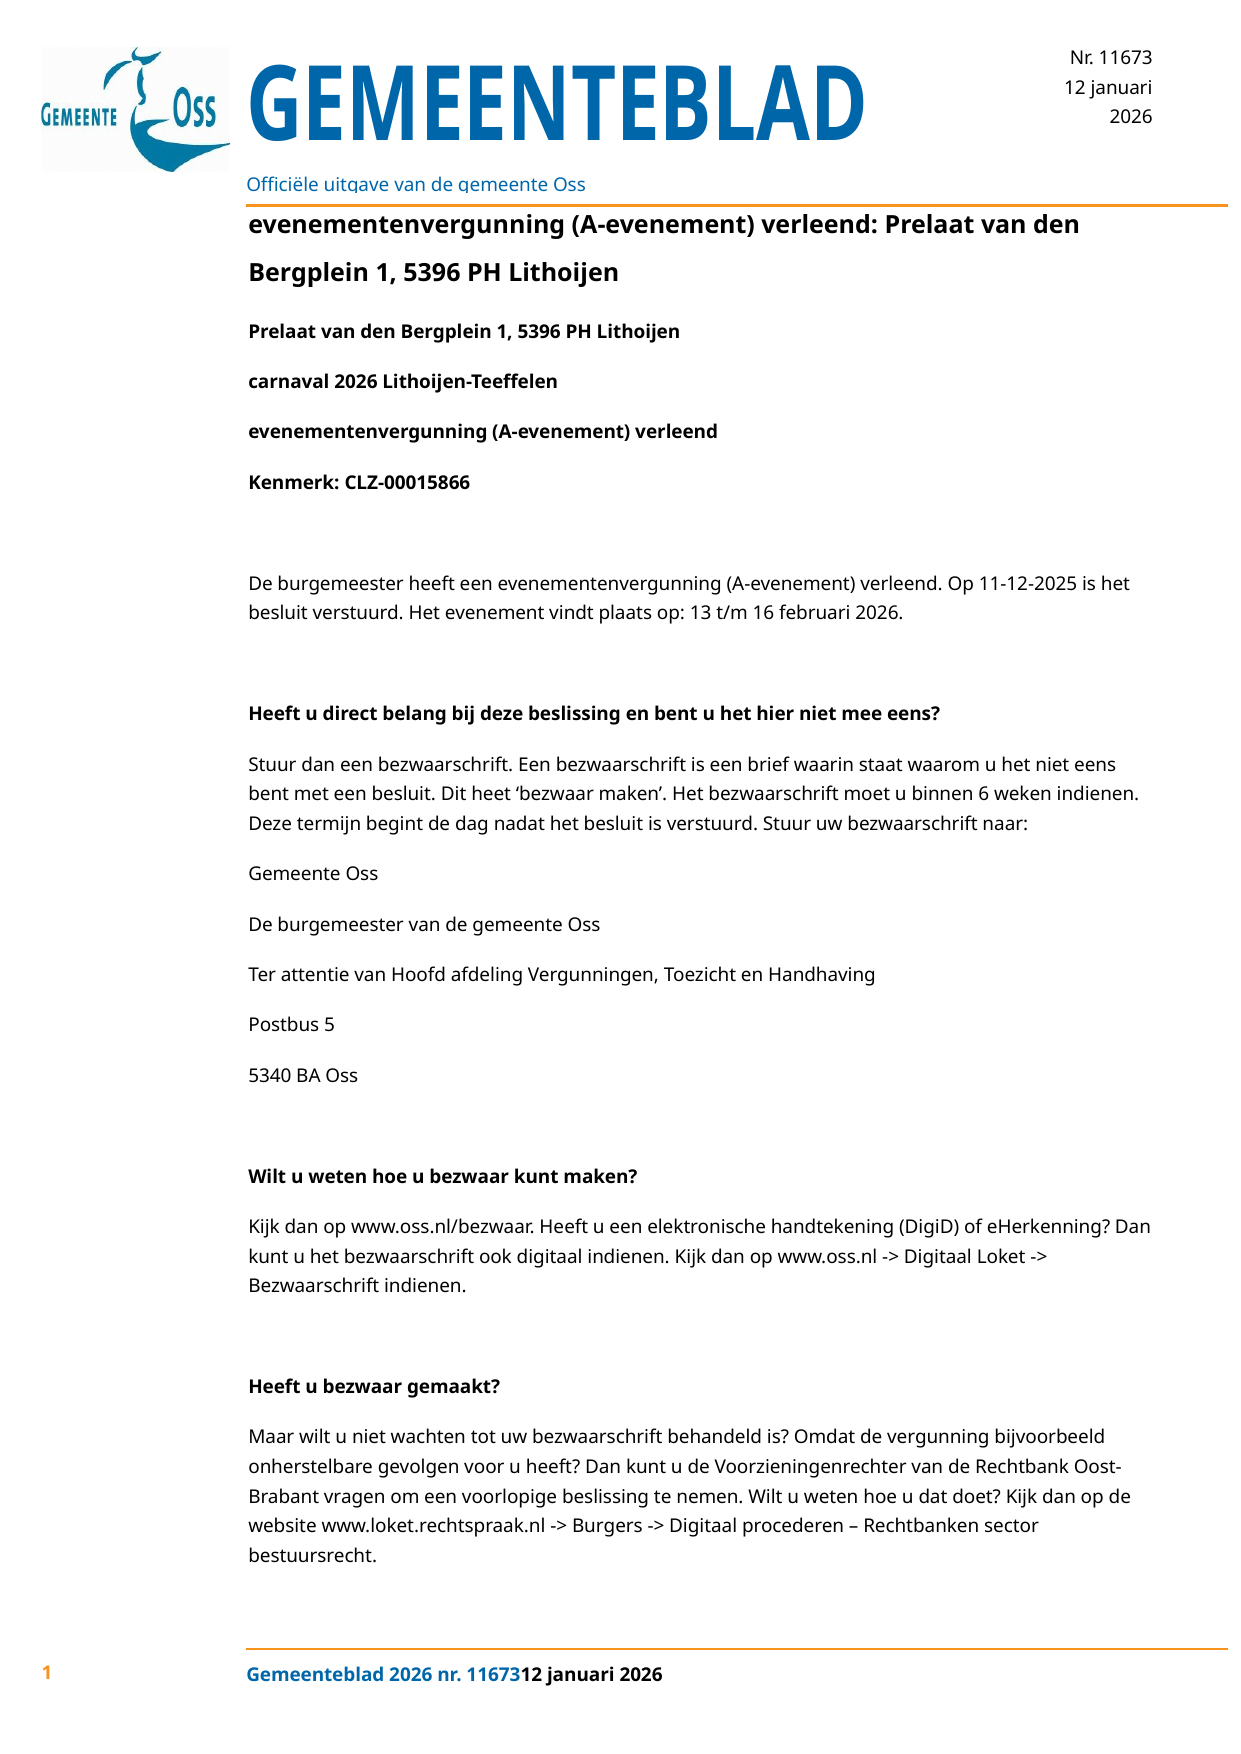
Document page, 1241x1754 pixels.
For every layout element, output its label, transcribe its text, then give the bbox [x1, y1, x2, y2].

text Ter attentie van Hoofd afdeling Vergunningen, Toezicht en Handhaving [248, 961, 1152, 987]
text Maar wilt u niet wachten tot uw bezwaarschrift behandeld is? Omdat de vergunning bijvoorbeeld onherstelbare gevolgen voor u heeft? Dan kunt u de Voorzieningenrechter van de Rechtbank Oost-Brabant vragen om een voorlopige beslissing te nemen. Wilt u weten hoe u dat doet? Kijk dan op de website www.loket.rechtspraak.nl -> Burgers -> Digitaal procederen – Rechtbanken sector bestuursrecht. [248, 1424, 1152, 1568]
text De burgemeester heeft een evenementenvergunning (A-evenement) verleend. Op 11-12-2025 is het besluit verstuurd. Het evenement vindt plaats op: 13 t/m 16 februari 2026. [248, 570, 1152, 625]
text Kenmerk: CLZ-00015866 [248, 469, 1152, 495]
text Heeft u direct belang bij deze beslissing en bent u het hier niet mee eens? [248, 700, 1152, 726]
text Kijk dan op www.oss.nl/bezwaar. Heeft u een elektronische handtekening (DigiD) of eHerkenning? Dan kunt u het bezwaarschrift ook digitaal indienen. Kijk dan op www.oss.nl -> Digitaal Loket -> Bezwaarschrift indienen. [248, 1213, 1152, 1298]
text De burgemeester van de gemeente Oss [248, 911, 1152, 937]
picture [41, 47, 231, 172]
text Postbus 5 [248, 1012, 1152, 1037]
text evenementenvergunning (A-evenement) verleend [248, 419, 1152, 444]
text Prelaat van den Bergplein 1, 5396 PH Lithoijen [248, 318, 1152, 344]
text Stuur dan een bezwaarschrift. Een bezwaarschrift is een brief waarin staat waarom u het niet eens bent met een besluit. Dit heet ‘bezwaar maken’. Het bezwaarschrift moet u binnen 6 weken indienen. Deze termijn begint de dag nadat het besluit is verstuurd. Stuur uw bezwaarschrift naar: [248, 751, 1152, 836]
text Heeft u bezwaar gemaakt? [248, 1373, 1152, 1399]
text Gemeente Oss [248, 860, 1152, 886]
text carnaval 2026 Lithoijen-Teeffelen [248, 368, 1152, 394]
text Wilt u weten hoe u bezwaar kunt maken? [248, 1163, 1152, 1189]
text 5340 BA Oss [248, 1062, 1152, 1088]
text evenementenvergunning (A-evenement) verleend: Prelaat van den Bergplein 1, 5396 PH Lithoijen [248, 207, 1152, 288]
